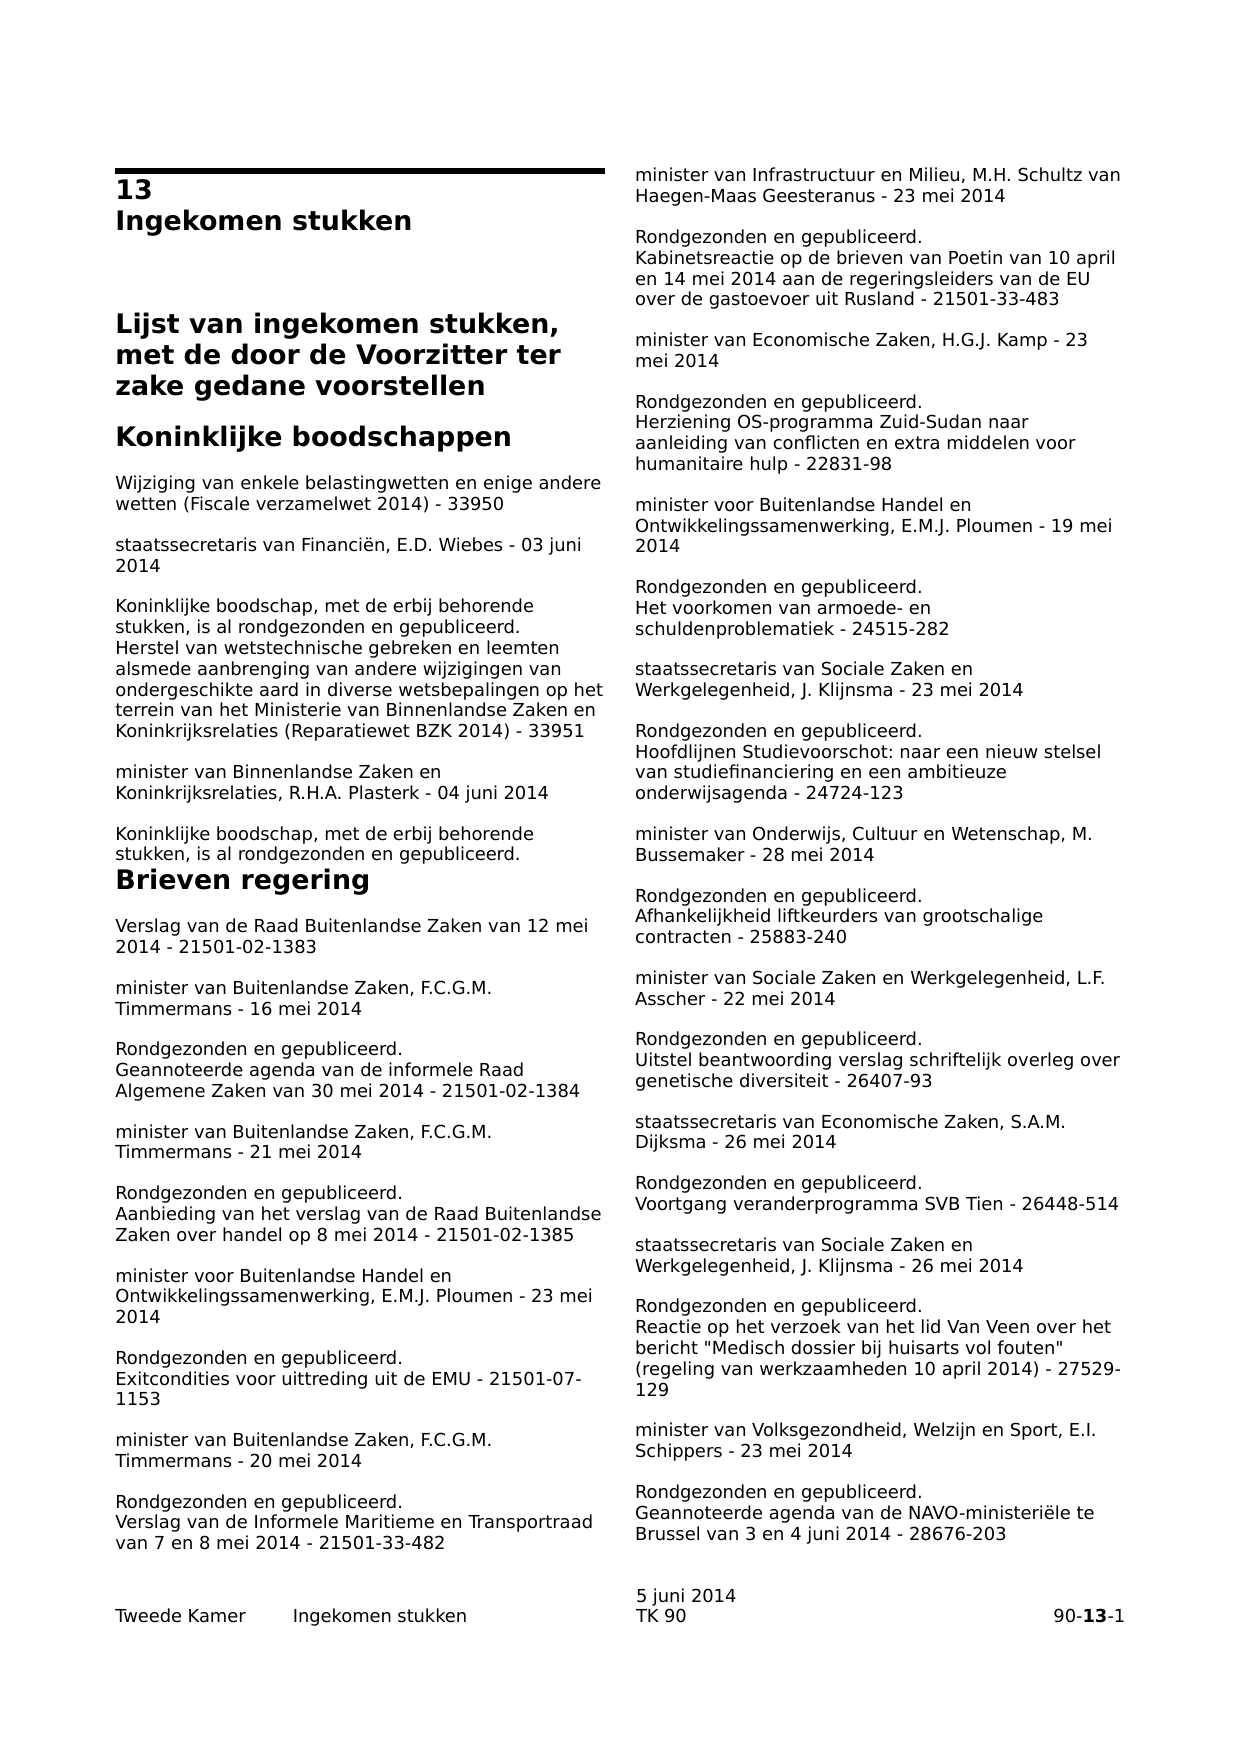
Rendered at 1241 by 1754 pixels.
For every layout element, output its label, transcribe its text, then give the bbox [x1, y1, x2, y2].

text Hoofdlijnen Studievoorschot: naar een nieuw stelsel van studiefinanciering en een ambitieuze onderwijsagenda - 24724-123 [635, 741, 1125, 804]
text Het voorkomen van armoede- en schuldenproblematiek - 24515-282 [635, 598, 1125, 639]
text minister voor Buitenlandse Handel en Ontwikkelingssamenwerking, E.M.J. Ploumen - 23 mei 2014 [115, 1265, 605, 1328]
text Rondgezonden en gepubliceerd. [115, 1348, 605, 1368]
title Brieven regering [115, 865, 605, 896]
text Herstel van wetstechnische gebreken en leemten alsmede aanbrenging van andere wijzigingen van ondergeschikte aard in diverse wetsbepalingen op het terrein van het Ministerie van Binnenlandse Zaken en Koninkrijksrelaties (Reparatiewet BZK 2014) - 33951 [115, 638, 605, 742]
text Herziening OS-programma Zuid-Sudan naar aanleiding van conflicten en extra middelen voor humanitaire hulp - 22831-98 [635, 412, 1125, 475]
text Rondgezonden en gepubliceerd. [635, 885, 1125, 906]
text minister van Volksgezondheid, Welzijn en Sport, E.I. Schippers - 23 mei 2014 [635, 1420, 1125, 1462]
text Afhankelijkheid liftkeurders van grootschalige contracten - 25883-240 [635, 906, 1125, 948]
text staatssecretaris van Sociale Zaken en Werkgelegenheid, J. Klijnsma - 26 mei 2014 [635, 1235, 1125, 1276]
text Rondgezonden en gepubliceerd. [635, 721, 1125, 741]
text Rondgezonden en gepubliceerd. [635, 1173, 1125, 1194]
text Voortgang veranderprogramma SVB Tien - 26448-514 [635, 1194, 1125, 1215]
text Rondgezonden en gepubliceerd. [635, 1029, 1125, 1050]
text minister van Infrastructuur en Milieu, M.H. Schultz van Haegen-Maas Geesteranus - 23 mei 2014 [635, 165, 1125, 207]
text minister van Economische Zaken, H.G.J. Kamp - 23 mei 2014 [635, 330, 1125, 371]
text Reactie op het verzoek van het lid Van Veen over het bericht "Medisch dossier bij huisarts vol fouten" (regeling van werkzaamheden 10 april 2014) - 27529-129 [635, 1317, 1125, 1400]
text Kabinetsreactie op de brieven van Poetin van 10 april en 14 mei 2014 aan de regeringsleiders van de EU over de gastoevoer uit Rusland - 21501-33-483 [635, 247, 1125, 310]
text minister van Binnenlandse Zaken en Koninkrijksrelaties, R.H.A. Plasterk - 04 juni 2014 [115, 762, 605, 803]
text staatssecretaris van Financiën, E.D. Wiebes - 03 juni 2014 [115, 535, 605, 576]
title Lijst van ingekomen stukken, met de door de Voorzitter ter zake gedane voorstellen [115, 308, 605, 402]
text minister van Buitenlandse Zaken, F.C.G.M. Timmermans - 16 mei 2014 [115, 978, 605, 1019]
text Rondgezonden en gepubliceerd. [635, 577, 1125, 598]
text Rondgezonden en gepubliceerd. [635, 391, 1125, 412]
text Rondgezonden en gepubliceerd. [635, 1296, 1125, 1317]
text staatssecretaris van Sociale Zaken en Werkgelegenheid, J. Klijnsma - 23 mei 2014 [635, 659, 1125, 701]
text staatssecretaris van Economische Zaken, S.A.M. Dijksma - 26 mei 2014 [635, 1112, 1125, 1153]
text Koninklijke boodschap, met de erbij behorende stukken, is al rondgezonden en gepubliceerd. [115, 596, 605, 638]
text Rondgezonden en gepubliceerd. [115, 1039, 605, 1060]
text Geannoteerde agenda van de NAVO-ministeriële te Brussel van 3 en 4 juni 2014 - 28676-203 [635, 1502, 1125, 1544]
text minister van Onderwijs, Cultuur en Wetenschap, M. Bussemaker - 28 mei 2014 [635, 824, 1125, 865]
text minister van Buitenlandse Zaken, F.C.G.M. Timmermans - 21 mei 2014 [115, 1122, 605, 1163]
text Rondgezonden en gepubliceerd. [115, 1183, 605, 1204]
text Verslag van de Raad Buitenlandse Zaken van 12 mei 2014 - 21501-02-1383 [115, 916, 605, 958]
text Wijziging van enkele belastingwetten en enige andere wetten (Fiscale verzamelwet 2014) - 33950 [115, 473, 605, 515]
text Geannoteerde agenda van de informele Raad Algemene Zaken van 30 mei 2014 - 21501-02-1384 [115, 1060, 605, 1102]
text Uitstel beantwoording verslag schriftelijk overleg over genetische diversiteit - 26407-93 [635, 1050, 1125, 1092]
text Rondgezonden en gepubliceerd. [635, 1482, 1125, 1502]
text Rondgezonden en gepubliceerd. [115, 1491, 605, 1512]
text minister van Sociale Zaken en Werkgelegenheid, L.F. Asscher - 22 mei 2014 [635, 968, 1125, 1009]
text Aanbieding van het verslag van de Raad Buitenlandse Zaken over handel op 8 mei 2014 - 21501-02-1385 [115, 1204, 605, 1245]
text Koninklijke boodschap, met de erbij behorende stukken, is al rondgezonden en gepubliceerd. [115, 823, 605, 865]
title 13 Ingekomen stukken [115, 174, 605, 237]
text Verslag van de Informele Maritieme en Transportraad van 7 en 8 mei 2014 - 21501-33-482 [115, 1512, 605, 1554]
text Exitcondities voor uittreding uit de EMU - 21501-07-1153 [115, 1368, 605, 1410]
text minister voor Buitenlandse Handel en Ontwikkelingssamenwerking, E.M.J. Ploumen - 19 mei 2014 [635, 495, 1125, 557]
text Rondgezonden en gepubliceerd. [635, 227, 1125, 247]
text minister van Buitenlandse Zaken, F.C.G.M. Timmermans - 20 mei 2014 [115, 1430, 605, 1471]
title Koninklijke boodschappen [115, 422, 605, 453]
